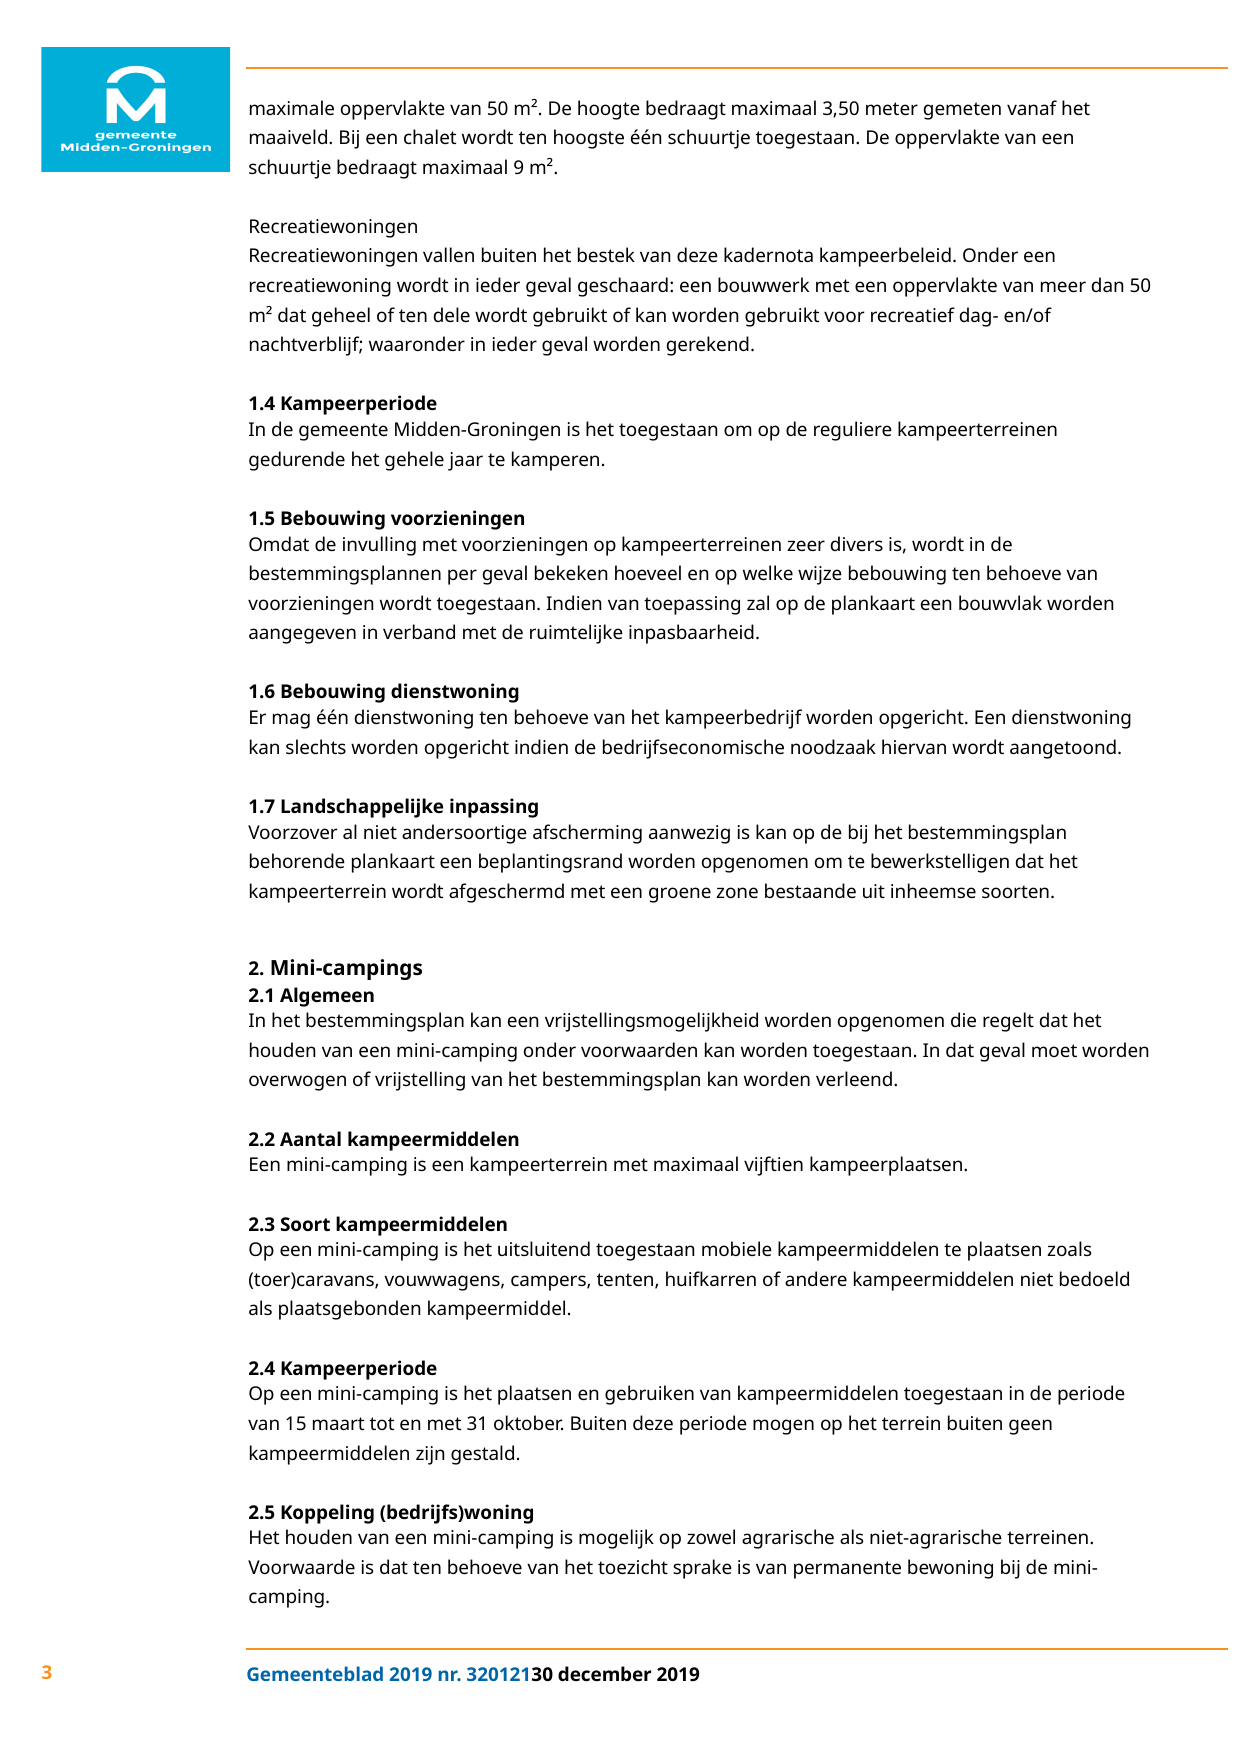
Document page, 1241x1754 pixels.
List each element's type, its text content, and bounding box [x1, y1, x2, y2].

text 2.1 Algemeen [248, 982, 1152, 1007]
text Omdat de invulling met voorzieningen op kampeerterreinen zeer divers is, wordt in de bestemmingsplannen per geval bekeken hoeveel en op welke wijze bebouwing ten behoeve van voorzieningen wordt toegestaan. Indien van toepassing zal op de plankaart een bouwvlak worden aangegeven in verband met de ruimtelijke inpasbaarheid. [248, 531, 1152, 645]
picture [184, 146, 190, 153]
text 1.7 Landschappelijke inpassing [248, 793, 1152, 819]
text Het houden van een mini-camping is mogelijk op zowel agrarische als niet-agrarische terreinen. Voorwaarde is dat ten behoeve van het toezicht sprake is van permanente bewoning bij de mini-camping. [248, 1524, 1152, 1609]
text Recreatiewoningen [248, 213, 1152, 239]
text Op een mini-camping is het uitsluitend toegestaan mobiele kampeermiddelen te plaatsen zoals (toer)caravans, vouwwagens, campers, tenten, huifkarren of andere kampeermiddelen niet bedoeld als plaatsgebonden kampeermiddel. [248, 1236, 1152, 1321]
text 1.5 Bebouwing voorzieningen [248, 505, 1152, 531]
text 2.3 Soort kampeermiddelen [248, 1211, 1152, 1236]
text In de gemeente Midden-Groningen is het toegestaan om op de reguliere kampeerterreinen gedurende het gehele jaar te kamperen. [248, 416, 1152, 472]
text Een mini-camping is een kampeerterrein met maximaal vijftien kampeerplaatsen. [248, 1152, 1152, 1177]
text Op een mini-camping is het plaatsen en gebruiken van kampeermiddelen toegestaan in de periode van 15 maart tot en met 31 oktober. Buiten deze periode mogen op het terrein buiten geen kampeermiddelen zijn gestald. [248, 1381, 1152, 1465]
text Recreatiewoningen vallen buiten het bestek van deze kadernota kampeerbeleid. Onder een recreatiewoning wordt in ieder geval geschaard: een bouwwerk met een oppervlakte van meer dan 50 m² dat geheel of ten dele wordt gebruikt of kan worden gebruikt voor recreatief dag- en/of nachtverblijf; waaronder in ieder geval worden gerekend. [248, 243, 1152, 357]
text In het bestemmingsplan kan een vrijstellingsmogelijkheid worden opgenomen die regelt dat het houden van een mini-camping onder voorwaarden kan worden toegestaan. In dat geval moet worden overwogen of vrijstelling van het bestemmingsplan kan worden verleend. [248, 1007, 1152, 1092]
picture [108, 66, 164, 82]
text Voorzover al niet andersoortige afscherming aanwezig is kan op de bij het bestemmingsplan behorende plankaart een beplantingsrand worden opgenomen om te bewerkstelligen dat het kampeerterrein wordt afgeschermd met een groene zone bestaande uit inheemse soorten. [248, 819, 1152, 904]
text 1.6 Bebouwing dienstwoning [248, 679, 1152, 704]
picture [107, 89, 165, 122]
text 2.5 Koppeling (bedrijfs)woning [248, 1499, 1152, 1524]
text 2.4 Kampeerperiode [248, 1355, 1152, 1381]
text Er mag één dienstwoning ten behoeve van het kampeerbedrijf worden opgericht. Een dienstwoning kan slechts worden opgericht indien de bedrijfseconomische noodzaak hiervan wordt aangetoond. [248, 704, 1152, 760]
text 1.4 Kampeerperiode [248, 391, 1152, 416]
text 2. Mini-campings [248, 953, 1152, 982]
text 2.2 Aantal kampeermiddelen [248, 1126, 1152, 1152]
text maximale oppervlakte van 50 m². De hoogte bedraagt maximaal 3,50 meter gemeten vanaf het maaiveld. Bij een chalet wordt ten hoogste één schuurtje toegestaan. De oppervlakte van een schuurtje bedraagt maximaal 9 m². [248, 95, 1152, 180]
